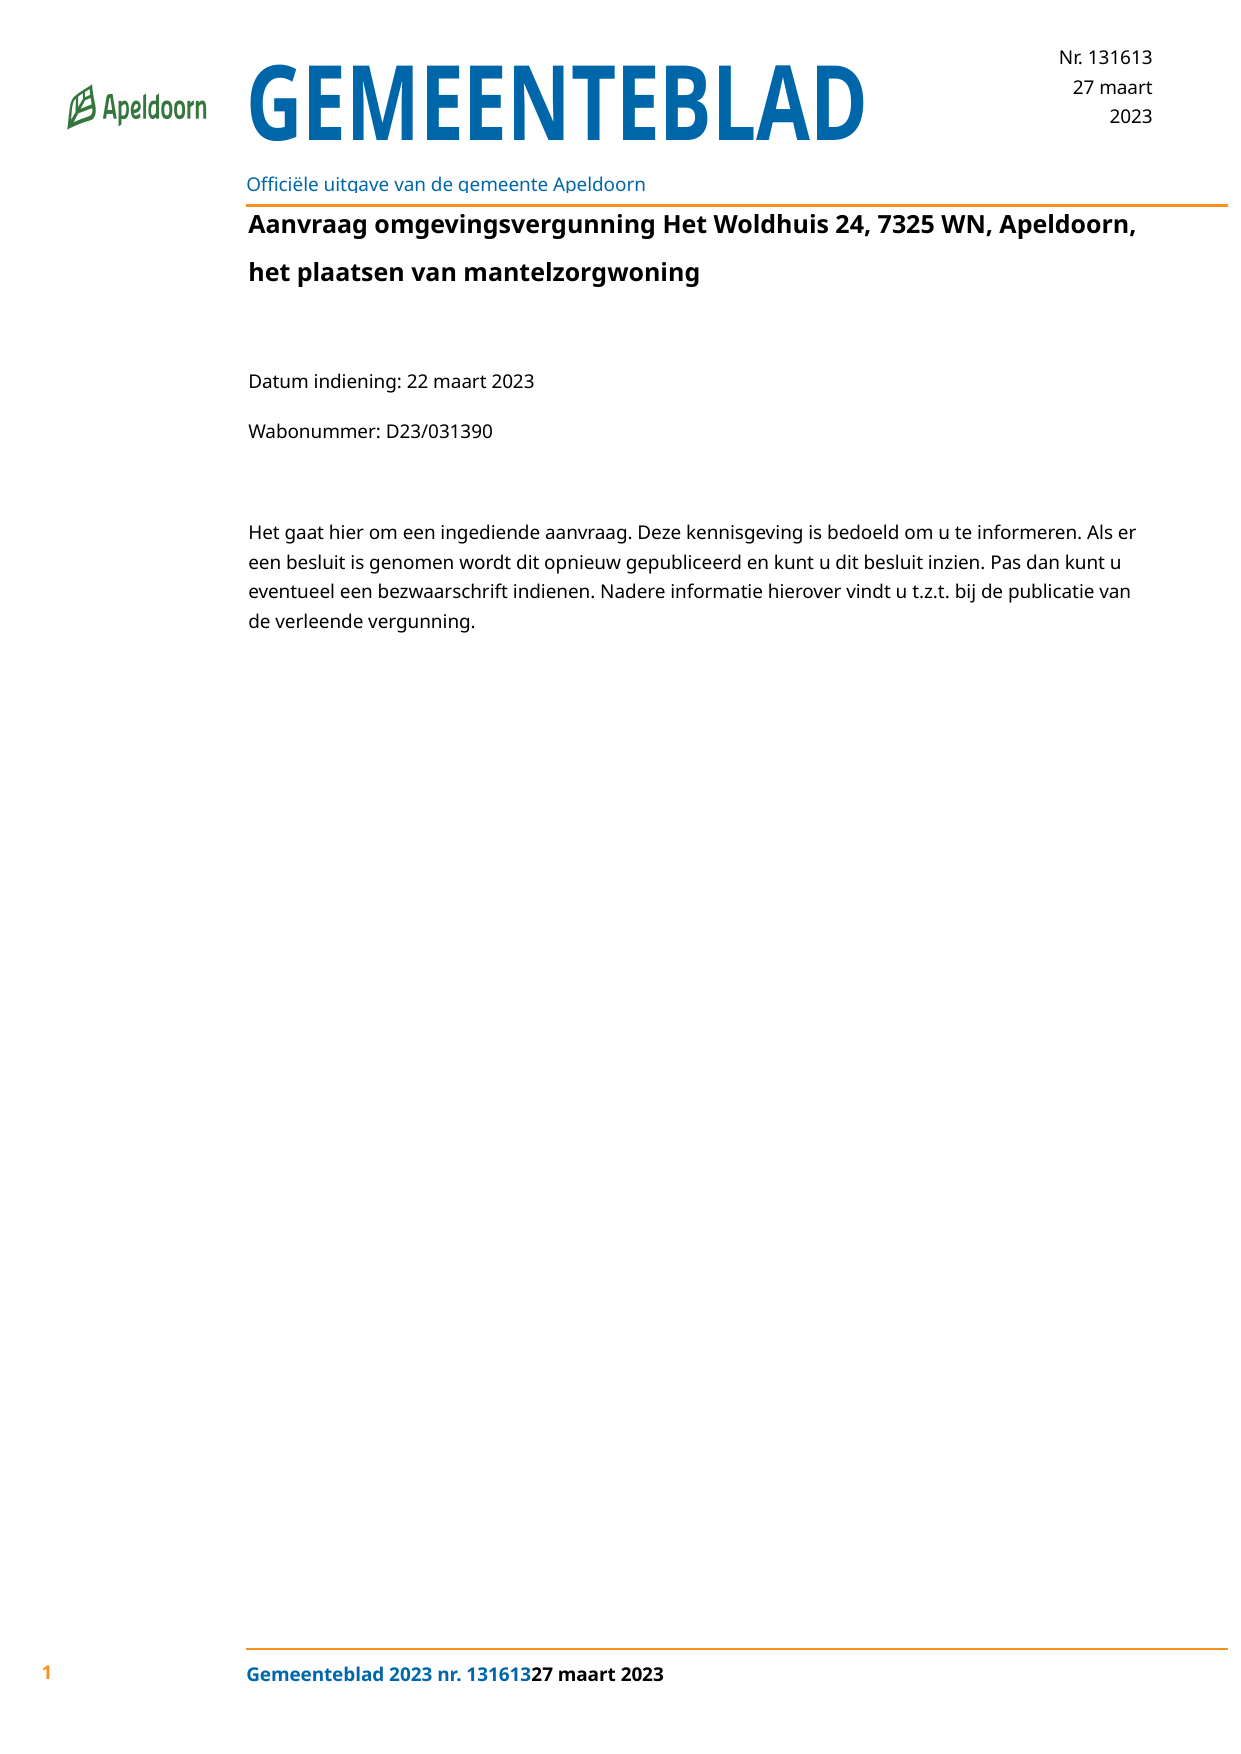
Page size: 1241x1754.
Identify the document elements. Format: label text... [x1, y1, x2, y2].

picture [41, 47, 231, 172]
text Wabonummer: D23/031390 [248, 419, 1152, 444]
text Datum indiening: 22 maart 2023 [248, 368, 1152, 394]
text Het gaat hier om een ingediende aanvraag. Deze kennisgeving is bedoeld om u te informeren. Als er een besluit is genomen wordt dit opnieuw gepubliceerd en kunt u dit besluit inzien. Pas dan kunt u eventueel een bezwaarschrift indienen. Nadere informatie hierover vindt u t.z.t. bij de publicatie van de verleende vergunning. [248, 519, 1152, 634]
text Aanvraag omgevingsvergunning Het Woldhuis 24, 7325 WN, Apeldoorn, het plaatsen van mantelzorgwoning [248, 207, 1152, 288]
